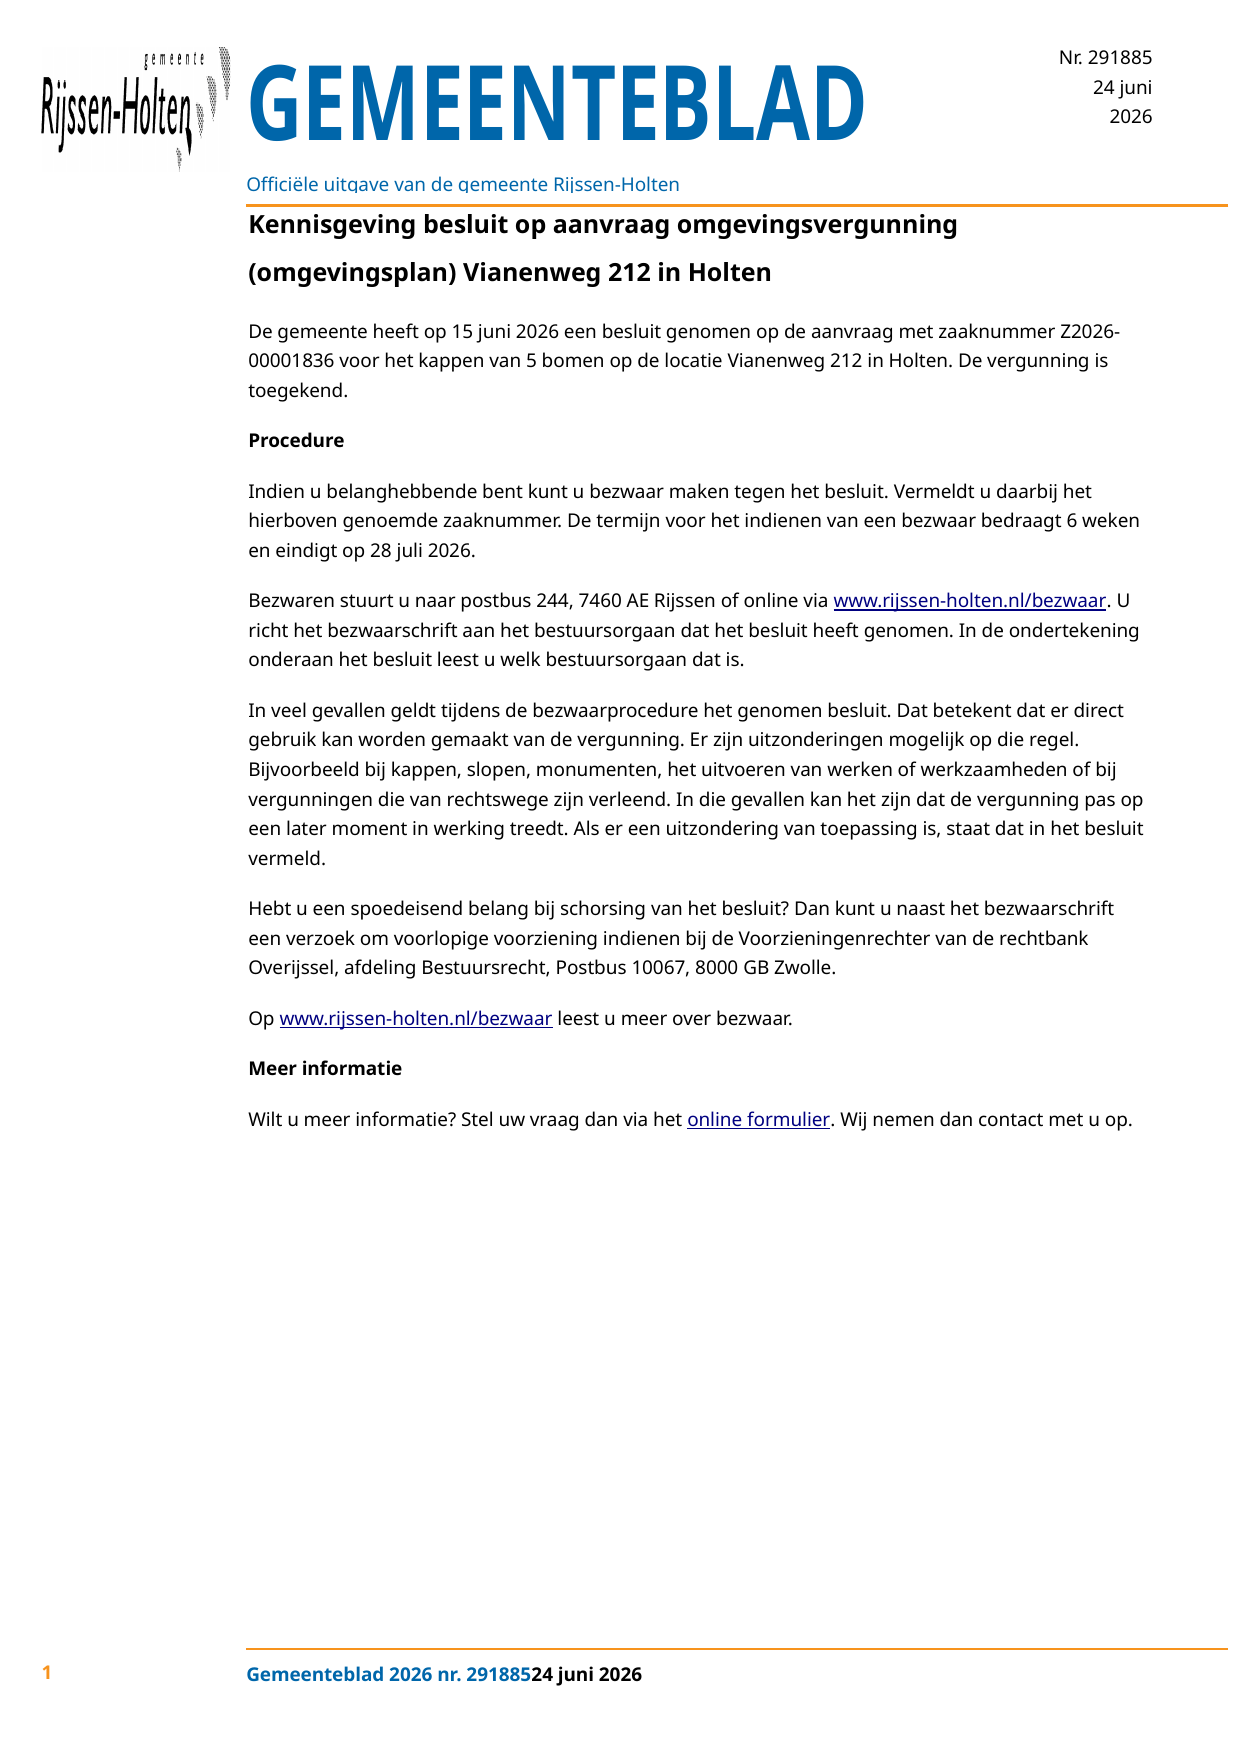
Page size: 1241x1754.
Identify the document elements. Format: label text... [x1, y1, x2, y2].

text Hebt u een spoedeisend belang bij schorsing van het besluit? Dan kunt u naast het bezwaarschrift een verzoek om voorlopige voorziening indienen bij de Voorzieningenrechter van de rechtbank Overijssel, afdeling Bestuursrecht, Postbus 10067, 8000 GB Zwolle. [248, 895, 1152, 980]
text Kennisgeving besluit op aanvraag omgevingsvergunning (omgevingsplan) Vianenweg 212 in Holten [248, 207, 1152, 288]
text Meer informatie [248, 1055, 1152, 1081]
text Bezwaren stuurt u naar postbus 244, 7460 AE Rijssen of online via www.rijssen-holten.nl/bezwaar. U richt het bezwaarschrift aan het bestuursorgaan dat het besluit heeft genomen. In de ondertekening onderaan het besluit leest u welk bestuursorgaan dat is. [248, 587, 1152, 672]
text De gemeente heeft op 15 juni 2026 een besluit genomen op de aanvraag met zaaknummer Z2026-00001836 voor het kappen van 5 bomen op de locatie Vianenweg 212 in Holten. De vergunning is toegekend. [248, 318, 1152, 403]
text Wilt u meer informatie? Stel uw vraag dan via het online formulier. Wij nemen dan contact met u op. [248, 1106, 1152, 1132]
text Op www.rijssen-holten.nl/bezwaar leest u meer over bezwaar. [248, 1005, 1152, 1031]
text Procedure [248, 427, 1152, 453]
text In veel gevallen geldt tijdens de bezwaarprocedure het genomen besluit. Dat betekent dat er direct gebruik kan worden gemaakt van de vergunning. Er zijn uitzonderingen mogelijk op die regel. Bijvoorbeeld bij kappen, slopen, monumenten, het uitvoeren van werken of werkzaamheden of bij vergunningen die van rechtswege zijn verleend. In die gevallen kan het zijn dat de vergunning pas op een later moment in werking treedt. Als er een uitzondering van toepassing is, staat dat in het besluit vermeld. [248, 697, 1152, 871]
picture [41, 47, 231, 172]
text Indien u belanghebbende bent kunt u bezwaar maken tegen het besluit. Vermeldt u daarbij het hierboven genoemde zaaknummer. De termijn voor het indienen van een bezwaar bedraagt 6 weken en eindigt op 28 juli 2026. [248, 478, 1152, 563]
